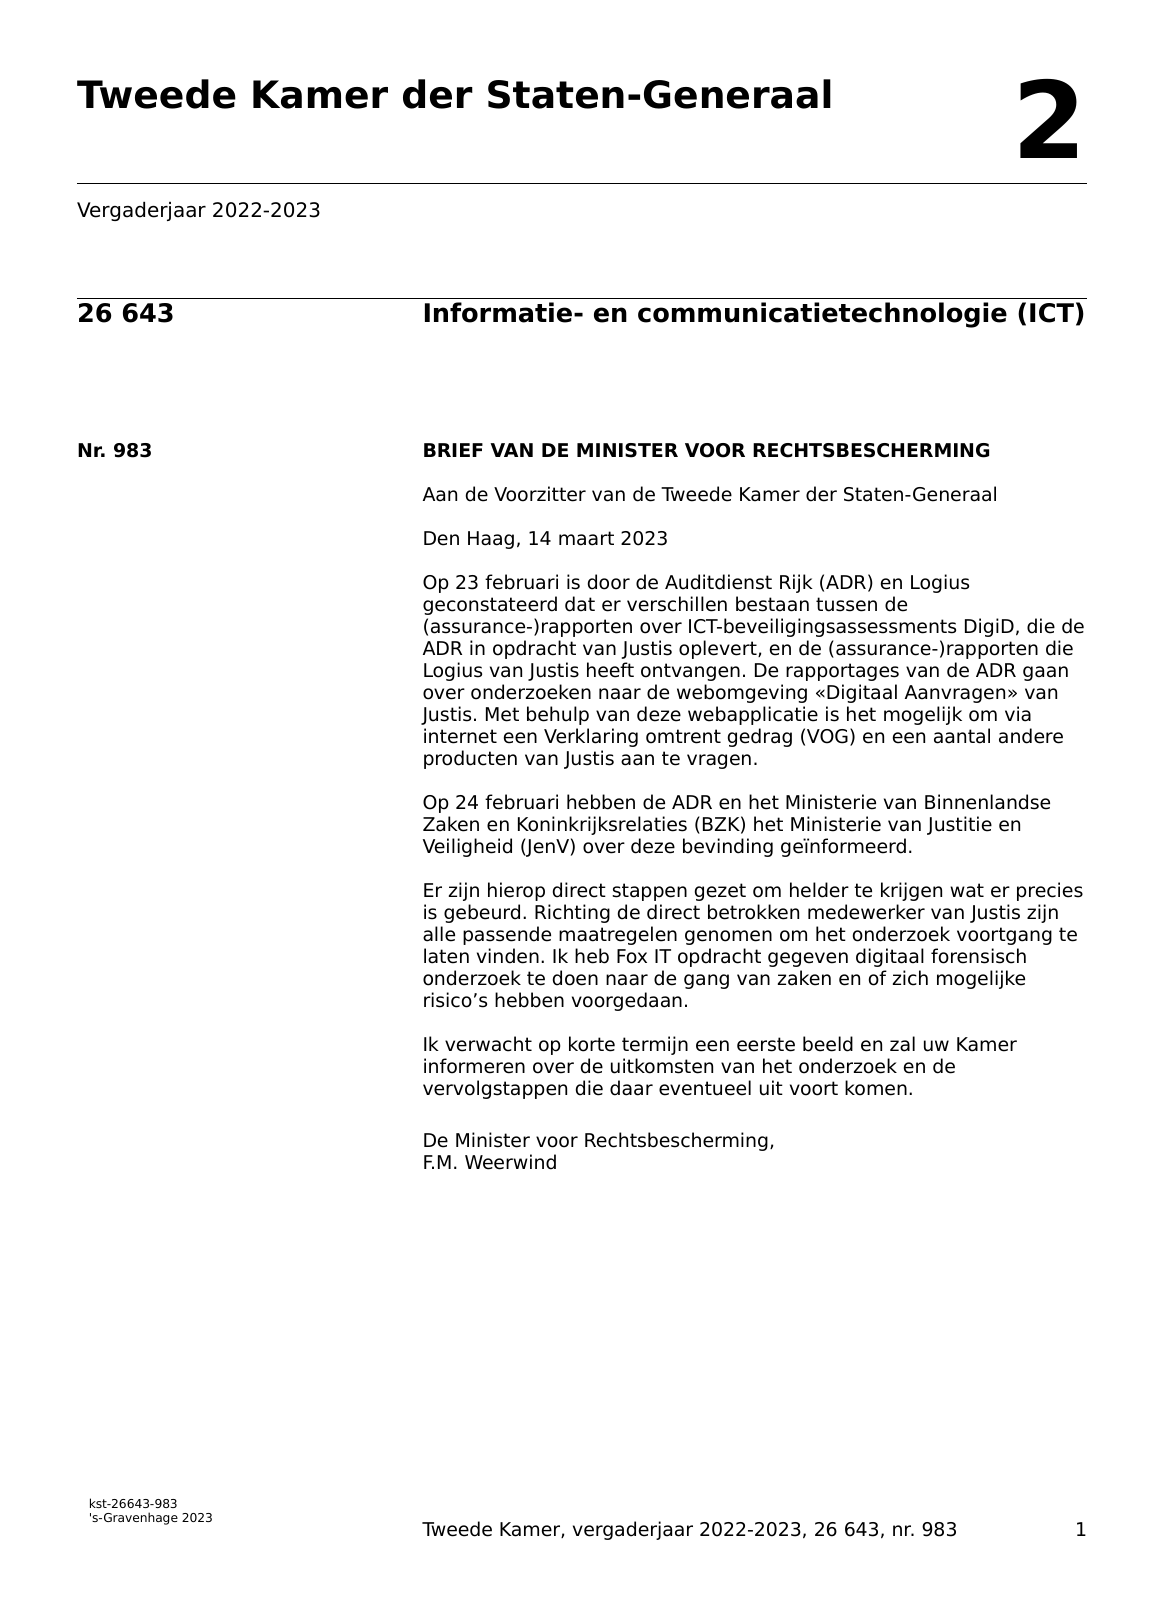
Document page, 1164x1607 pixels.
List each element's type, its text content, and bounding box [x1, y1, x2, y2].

text Er zijn hierop direct stappen gezet om helder te krijgen wat er precies is gebeurd. Richting de direct betrokken medewerker van Justis zijn alle passende maatregelen genomen om het onderzoek voortgang te laten vinden. Ik heb Fox IT opdracht gegeven digitaal forensisch onderzoek te doen naar de gang van zaken en of zich mogelijke risico’s hebben voorgedaan. [422, 880, 1087, 1012]
text 's-Gravenhage 2023 [88, 1511, 323, 1525]
text Ik verwacht op korte termijn een eerste beeld en zal uw Kamer informeren over de uitkomsten van het onderzoek en de vervolgstappen die daar eventueel uit voort komen. [422, 1034, 1087, 1100]
subtitle Nr. 983 BRIEF VAN DE MINISTER VOOR RECHTSBESCHERMING [77, 440, 1087, 462]
text Op 24 februari hebben de ADR en het Ministerie van Binnenlandse Zaken en Koninkrijksrelaties (BZK) het Ministerie van Justitie en Veiligheid (JenV) over deze bevinding geïnformeerd. [422, 792, 1087, 858]
table_header Tweede Kamer der Staten-Generaal [77, 59, 886, 183]
subtitle 26 643 Informatie- en communicatietechnologie (ICT) [77, 299, 1087, 329]
text Op 23 februari is door de Auditdienst Rijk (ADR) en Logius geconstateerd dat er verschillen bestaan tussen de (assurance-)rapporten over ICT-beveiligingsassessments DigiD, die de ADR in opdracht van Justis oplevert, en de (assurance-)rapporten die Logius van Justis heeft ontvangen. De rapportages van de ADR gaan over onderzoeken naar de webomgeving «Digitaal Aanvragen» van Justis. Met behulp van deze webapplicatie is het mogelijk om via internet een Verklaring omtrent gedrag (VOG) en een aantal andere producten van Justis aan te vragen. [422, 572, 1087, 770]
text Den Haag, 14 maart 2023 [422, 528, 1087, 550]
text kst-26643-983 [88, 1497, 323, 1511]
text De Minister voor Rechtsbescherming, F.M. Weerwind [422, 1130, 1087, 1174]
text Aan de Voorzitter van de Tweede Kamer der Staten-Generaal [422, 484, 1087, 506]
table_header 2 [886, 59, 1087, 183]
table_cell Vergaderjaar 2022-2023 [77, 184, 1087, 298]
